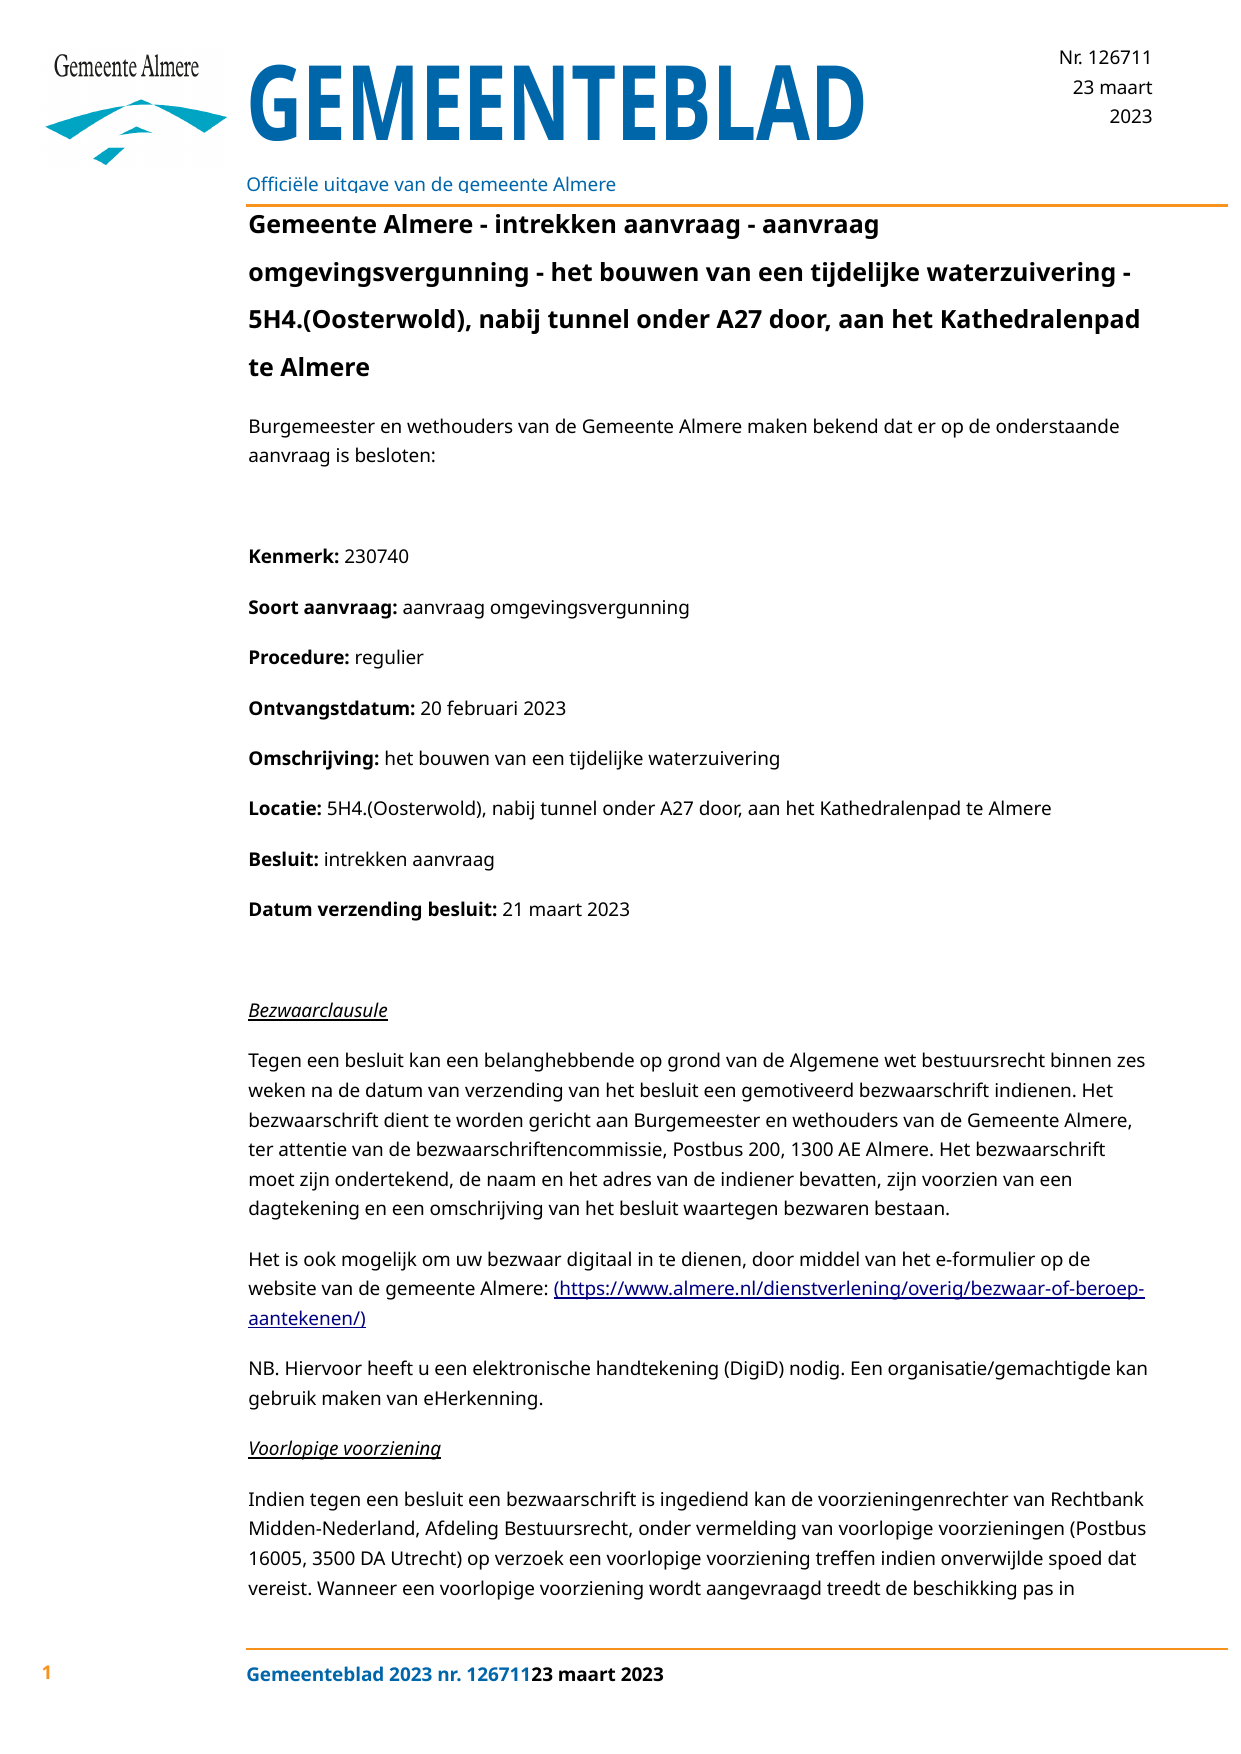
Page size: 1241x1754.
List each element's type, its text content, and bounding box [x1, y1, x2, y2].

text Omschrijving: het bouwen van een tijdelijke waterzuivering [248, 745, 1152, 771]
text Procedure: regulier [248, 644, 1152, 670]
text Indien tegen een besluit een bezwaarschrift is ingediend kan de voorzieningenrechter van Rechtbank Midden-Nederland, Afdeling Bestuursrecht, onder vermelding van voorlopige voorzieningen (Postbus 16005, 3500 DA Utrecht) op verzoek een voorlopige voorziening treffen indien onverwijlde spoed dat vereist. Wanneer een voorlopige voorziening wordt aangevraagd treedt de beschikking pas in [248, 1486, 1152, 1601]
text Bezwaarclausule [248, 997, 1152, 1023]
text Kenmerk: 230740 [248, 543, 1152, 569]
text Locatie: 5H4.(Oosterwold), nabij tunnel onder A27 door, aan het Kathedralenpad te Almere [248, 796, 1152, 821]
picture [41, 47, 231, 172]
text Het is ook mogelijk om uw bezwaar digitaal in te dienen, door middel van het e-formulier op de website van de gemeente Almere: (https://www.almere.nl/dienstverlening/overig/bezwaar-of-beroep-aantekenen/) [248, 1246, 1152, 1331]
text Gemeente Almere - intrekken aanvraag - aanvraag omgevingsvergunning - het bouwen van een tijdelijke waterzuivering - 5H4.(Oosterwold), nabij tunnel onder A27 door, aan het Kathedralenpad te Almere [248, 207, 1152, 384]
text Soort aanvraag: aanvraag omgevingsvergunning [248, 594, 1152, 620]
text Voorlopige voorziening [248, 1436, 1152, 1461]
text Besluit: intrekken aanvraag [248, 846, 1152, 872]
text Datum verzending besluit: 21 maart 2023 [248, 896, 1152, 922]
text Burgemeester en wethouders van de Gemeente Almere maken bekend dat er op de onderstaande aanvraag is besloten: [248, 413, 1152, 468]
text Tegen een besluit kan een belanghebbende op grond van de Algemene wet bestuursrecht binnen zes weken na de datum van verzending van het besluit een gemotiveerd bezwaarschrift indienen. Het bezwaarschrift dient te worden gericht aan Burgemeester en wethouders van de Gemeente Almere, ter attentie van de bezwaarschriftencommissie, Postbus 200, 1300 AE Almere. Het bezwaarschrift moet zijn ondertekend, de naam en het adres van de indiener bevatten, zijn voorzien van een dagtekening en een omschrijving van het besluit waartegen bezwaren bestaan. [248, 1048, 1152, 1221]
text Ontvangstdatum: 20 februari 2023 [248, 695, 1152, 721]
text NB. Hiervoor heeft u een elektronische handtekening (DigiD) nodig. Een organisatie/gemachtigde kan gebruik maken van eHerkenning. [248, 1356, 1152, 1411]
